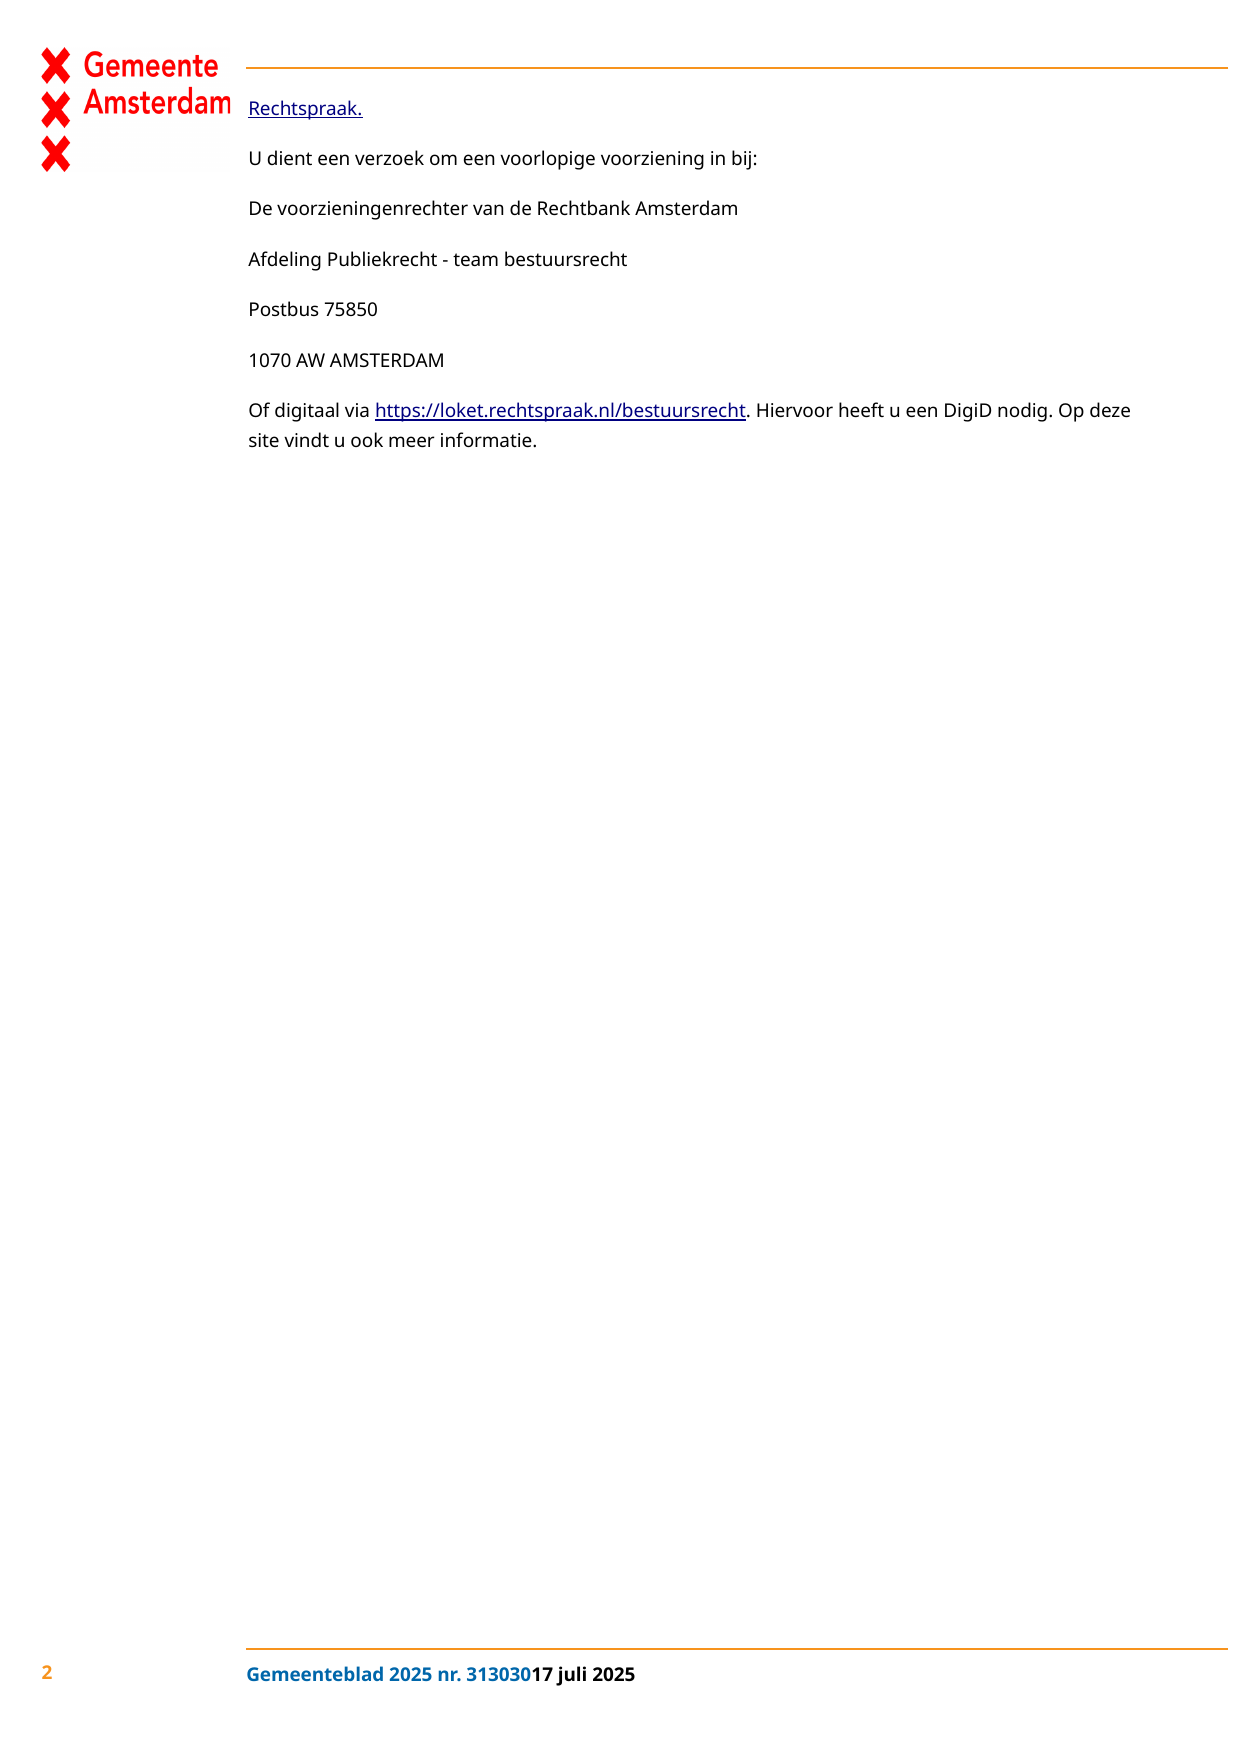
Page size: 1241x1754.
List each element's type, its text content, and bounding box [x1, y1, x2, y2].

text Afdeling Publiekrecht - team bestuursrecht [248, 246, 1152, 272]
text U dient een verzoek om een voorlopige voorziening in bij: [248, 145, 1152, 171]
text Postbus 75850 [248, 296, 1152, 322]
text De voorzieningenrechter van de Rechtbank Amsterdam [248, 196, 1152, 221]
text 1070 AW AMSTERDAM [248, 347, 1152, 373]
text Rechtspraak. [248, 95, 1152, 121]
picture [41, 47, 231, 172]
text Of digitaal via https://loket.rechtspraak.nl/bestuursrecht. Hiervoor heeft u een DigiD nodig. Op deze site vindt u ook meer informatie. [248, 397, 1152, 453]
